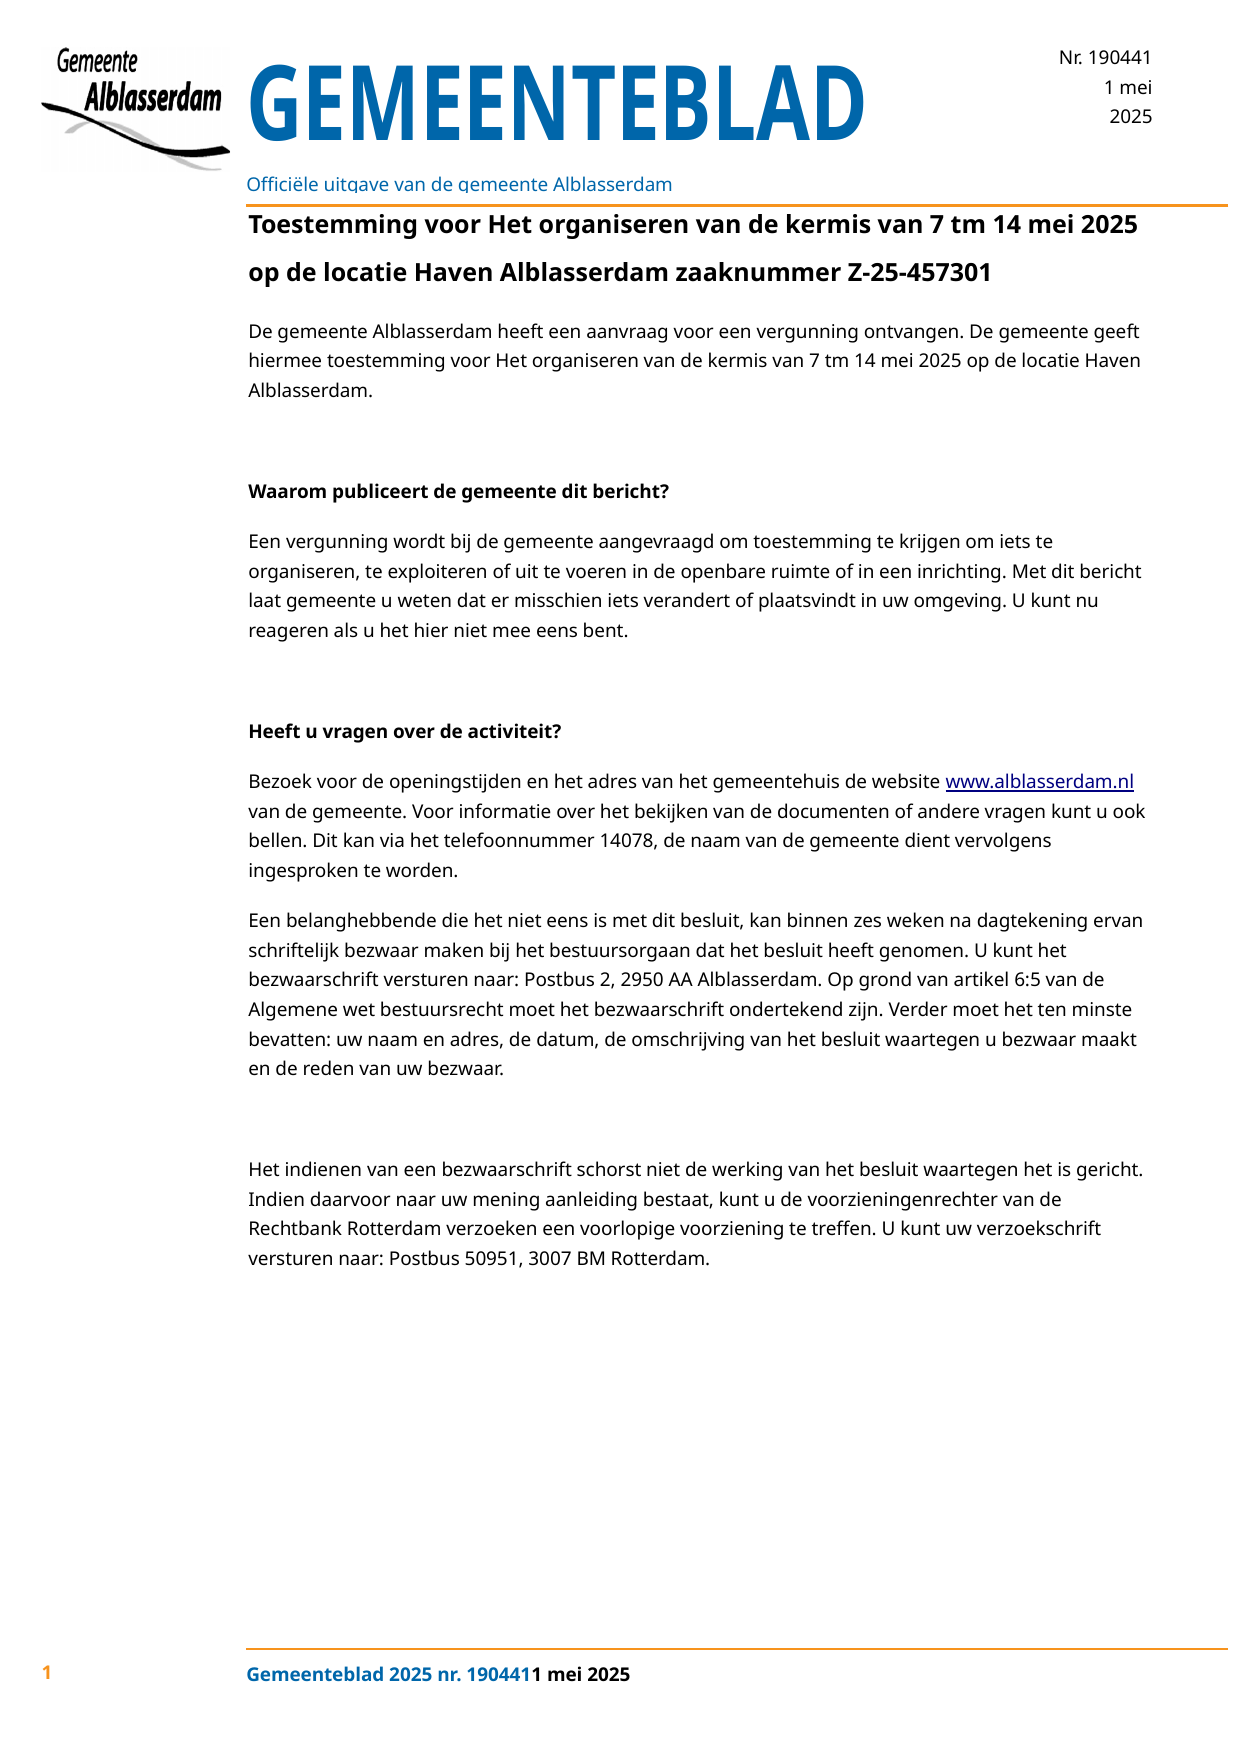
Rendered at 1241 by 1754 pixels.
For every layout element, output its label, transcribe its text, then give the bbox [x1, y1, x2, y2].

text Het indienen van een bezwaarschrift schorst niet de werking van het besluit waartegen het is gericht. Indien daarvoor naar uw mening aanleiding bestaat, kunt u de voorzieningenrechter van de Rechtbank Rotterdam verzoeken een voorlopige voorziening te treffen. U kunt uw verzoekschrift versturen naar: Postbus 50951, 3007 BM Rotterdam. [248, 1156, 1152, 1271]
text Toestemming voor Het organiseren van de kermis van 7 tm 14 mei 2025 op de locatie Haven Alblasserdam zaaknummer Z-25-457301 [248, 207, 1152, 288]
text Heeft u vragen over de activiteit? [248, 718, 1152, 744]
text Waarom publiceert de gemeente dit bericht? [248, 478, 1152, 504]
text Bezoek voor de openingstijden en het adres van het gemeentehuis de website www.alblasserdam.nl van de gemeente. Voor informatie over het bekijken van de documenten of andere vragen kunt u ook bellen. Dit kan via het telefoonnummer 14078, de naam van de gemeente dient vervolgens ingesproken te worden. [248, 768, 1152, 883]
text Een vergunning wordt bij de gemeente aangevraagd om toestemming te krijgen om iets te organiseren, te exploiteren of uit te voeren in de openbare ruimte of in een inrichting. Met dit bericht laat gemeente u weten dat er misschien iets verandert of plaatsvindt in uw omgeving. U kunt nu reageren als u het hier niet mee eens bent. [248, 528, 1152, 643]
picture [41, 47, 231, 172]
text De gemeente Alblasserdam heeft een aanvraag voor een vergunning ontvangen. De gemeente geeft hiermee toestemming voor Het organiseren van de kermis van 7 tm 14 mei 2025 op de locatie Haven Alblasserdam. [248, 318, 1152, 403]
text Een belanghebbende die het niet eens is met dit besluit, kan binnen zes weken na dagtekening ervan schriftelijk bezwaar maken bij het bestuursorgaan dat het besluit heeft genomen. U kunt het bezwaarschrift versturen naar: Postbus 2, 2950 AA Alblasserdam. Op grond van artikel 6:5 van de Algemene wet bestuursrecht moet het bezwaarschrift ondertekend zijn. Verder moet het ten minste bevatten: uw naam en adres, de datum, de omschrijving van het besluit waartegen u bezwaar maakt en de reden van uw bezwaar. [248, 907, 1152, 1081]
